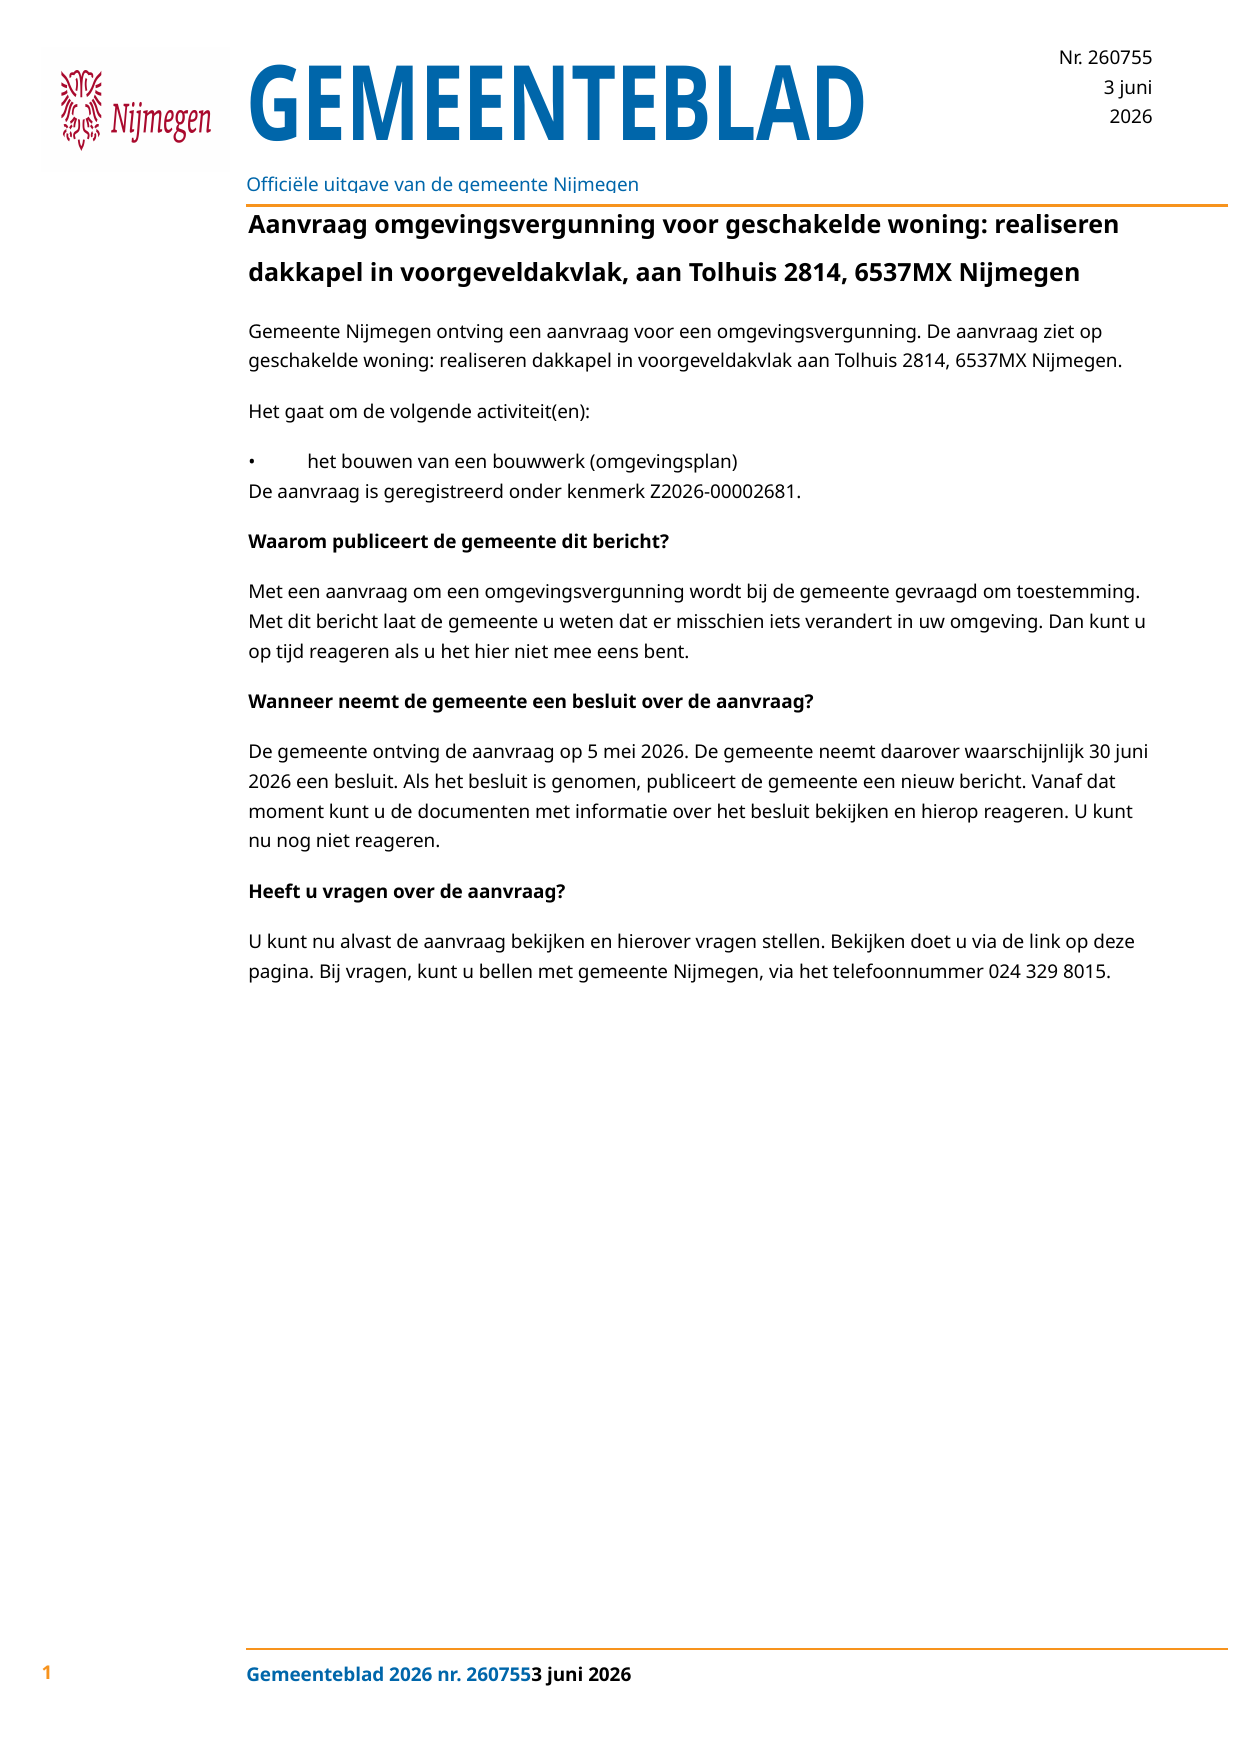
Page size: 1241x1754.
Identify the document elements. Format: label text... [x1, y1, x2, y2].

text Heeft u vragen over de aanvraag? [248, 878, 1152, 904]
text Het gaat om de volgende activiteit(en): [248, 398, 1152, 424]
list het bouwen van een bouwwerk (omgevingsplan) [248, 448, 1152, 474]
text Waarom publiceert de gemeente dit bericht? [248, 528, 1152, 554]
text De aanvraag is geregistreerd onder kenmerk Z2026-00002681. [248, 478, 1152, 504]
text De gemeente ontving de aanvraag op 5 mei 2026. De gemeente neemt daarover waarschijnlijk 30 juni 2026 een besluit. Als het besluit is genomen, publiceert de gemeente een nieuw bericht. Vanaf dat moment kunt u de documenten met informatie over het besluit bekijken en hierop reageren. U kunt nu nog niet reageren. [248, 739, 1152, 853]
text Wanneer neemt de gemeente een besluit over de aanvraag? [248, 688, 1152, 714]
text Gemeente Nijmegen ontving een aanvraag voor een omgevingsvergunning. De aanvraag ziet op geschakelde woning: realiseren dakkapel in voorgeveldakvlak aan Tolhuis 2814, 6537MX Nijmegen. [248, 318, 1152, 373]
text Met een aanvraag om een omgevingsvergunning wordt bij de gemeente gevraagd om toestemming. Met dit bericht laat de gemeente u weten dat er misschien iets verandert in uw omgeving. Dan kunt u op tijd reageren als u het hier niet mee eens bent. [248, 579, 1152, 664]
text Aanvraag omgevingsvergunning voor geschakelde woning: realiseren dakkapel in voorgeveldakvlak, aan Tolhuis 2814, 6537MX Nijmegen [248, 207, 1152, 288]
picture [41, 47, 231, 172]
text U kunt nu alvast de aanvraag bekijken en hierover vragen stellen. Bekijken doet u via de link op deze pagina. Bij vragen, kunt u bellen met gemeente Nijmegen, via het telefoonnummer 024 329 8015. [248, 928, 1152, 984]
